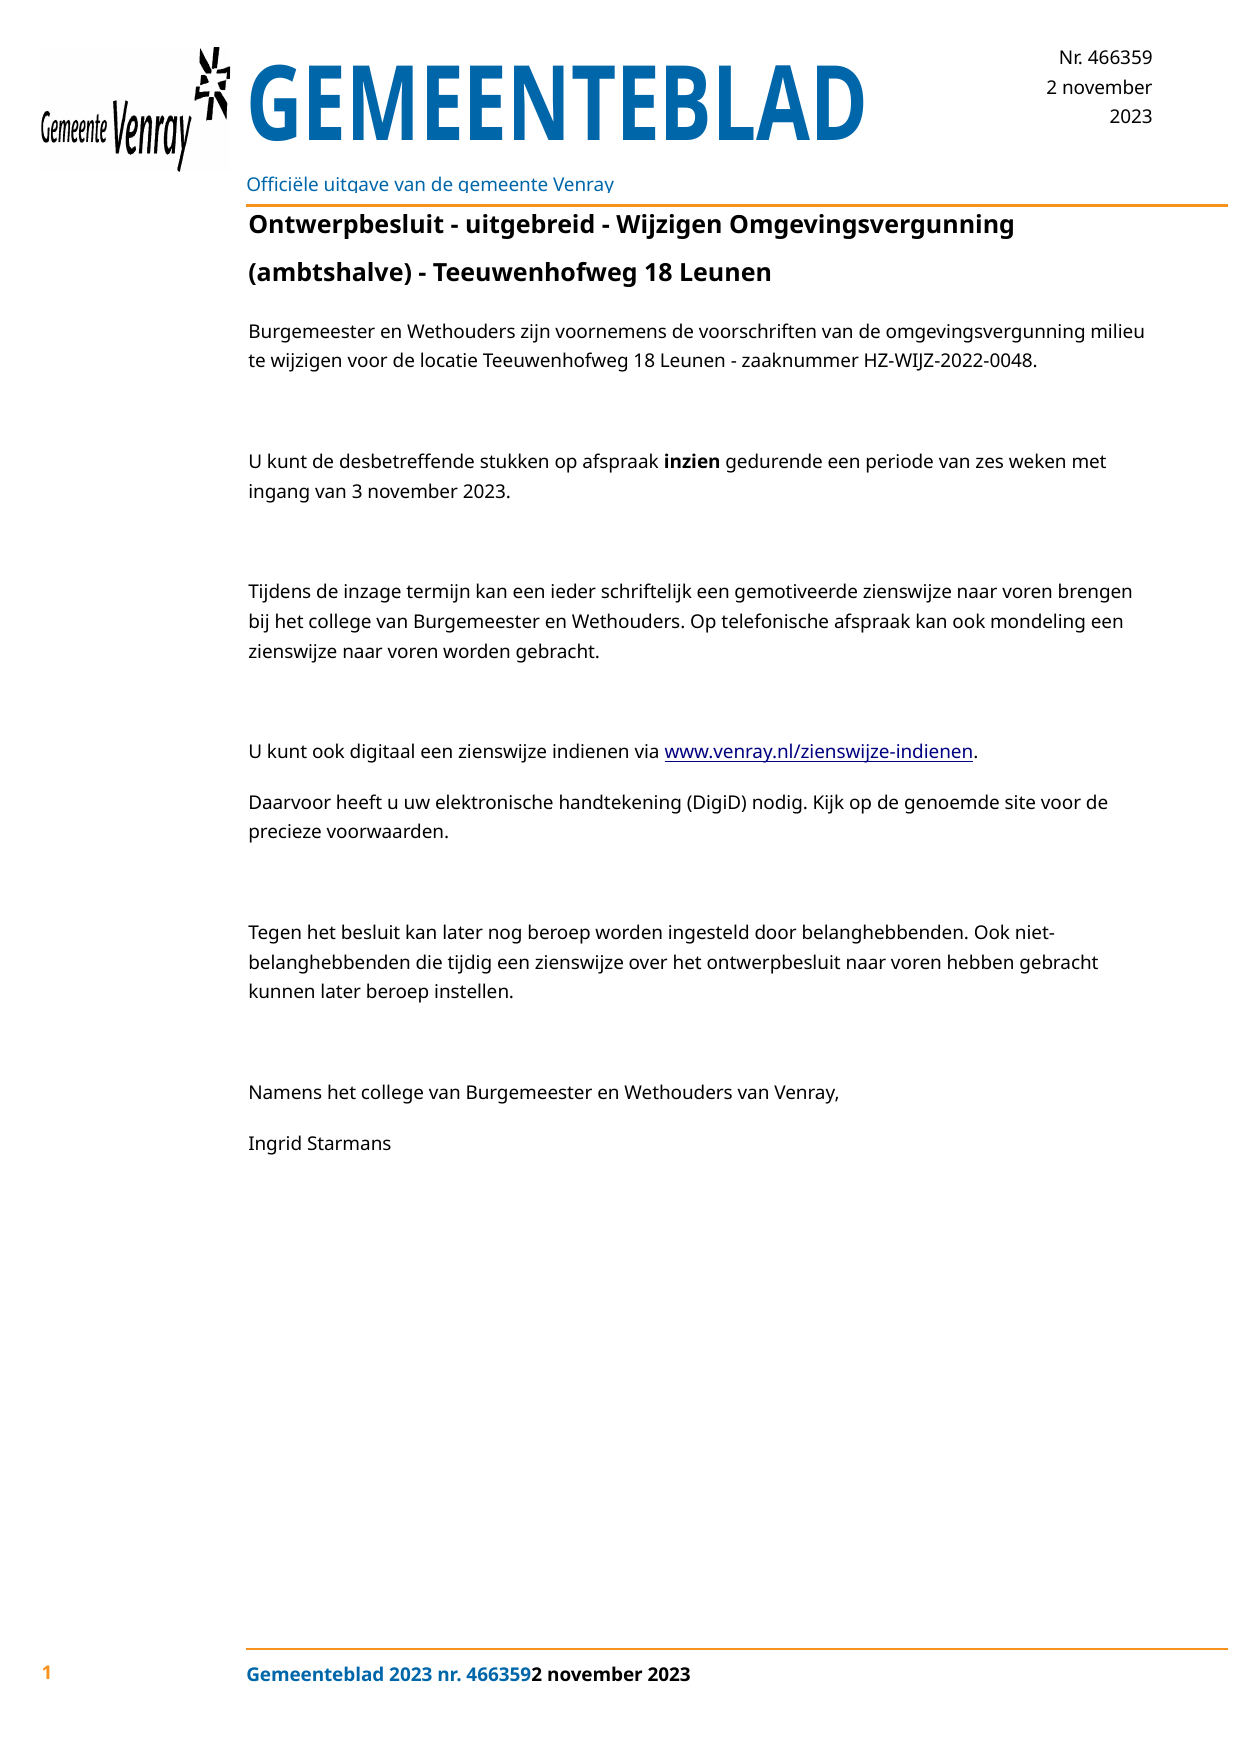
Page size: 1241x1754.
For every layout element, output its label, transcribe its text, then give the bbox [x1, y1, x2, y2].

text Ingrid Starmans [248, 1130, 1152, 1156]
text Ontwerpbesluit - uitgebreid - Wijzigen Omgevingsvergunning (ambtshalve) - Teeuwenhofweg 18 Leunen [248, 207, 1152, 288]
text Tegen het besluit kan later nog beroep worden ingesteld door belanghebbenden. Ook niet-belanghebbenden die tijdig een zienswijze over het ontwerpbesluit naar voren hebben gebracht kunnen later beroep instellen. [248, 919, 1152, 1004]
picture [41, 47, 231, 172]
text U kunt de desbetreffende stukken op afspraak inzien gedurende een periode van zes weken met ingang van 3 november 2023. [248, 448, 1152, 504]
text Burgemeester en Wethouders zijn voornemens de voorschriften van de omgevingsvergunning milieu te wijzigen voor de locatie Teeuwenhofweg 18 Leunen - zaaknummer HZ-WIJZ-2022-0048. [248, 318, 1152, 373]
text Namens het college van Burgemeester en Wethouders van Venray, [248, 1079, 1152, 1105]
text Tijdens de inzage termijn kan een ieder schriftelijk een gemotiveerde zienswijze naar voren brengen bij het college van Burgemeester en Wethouders. Op telefonische afspraak kan ook mondeling een zienswijze naar voren worden gebracht. [248, 579, 1152, 664]
text U kunt ook digitaal een zienswijze indienen via www.venray.nl/zienswijze-indienen. [248, 739, 1152, 764]
text Daarvoor heeft u uw elektronische handtekening (DigiD) nodig. Kijk op de genoemde site voor de precieze voorwaarden. [248, 789, 1152, 844]
